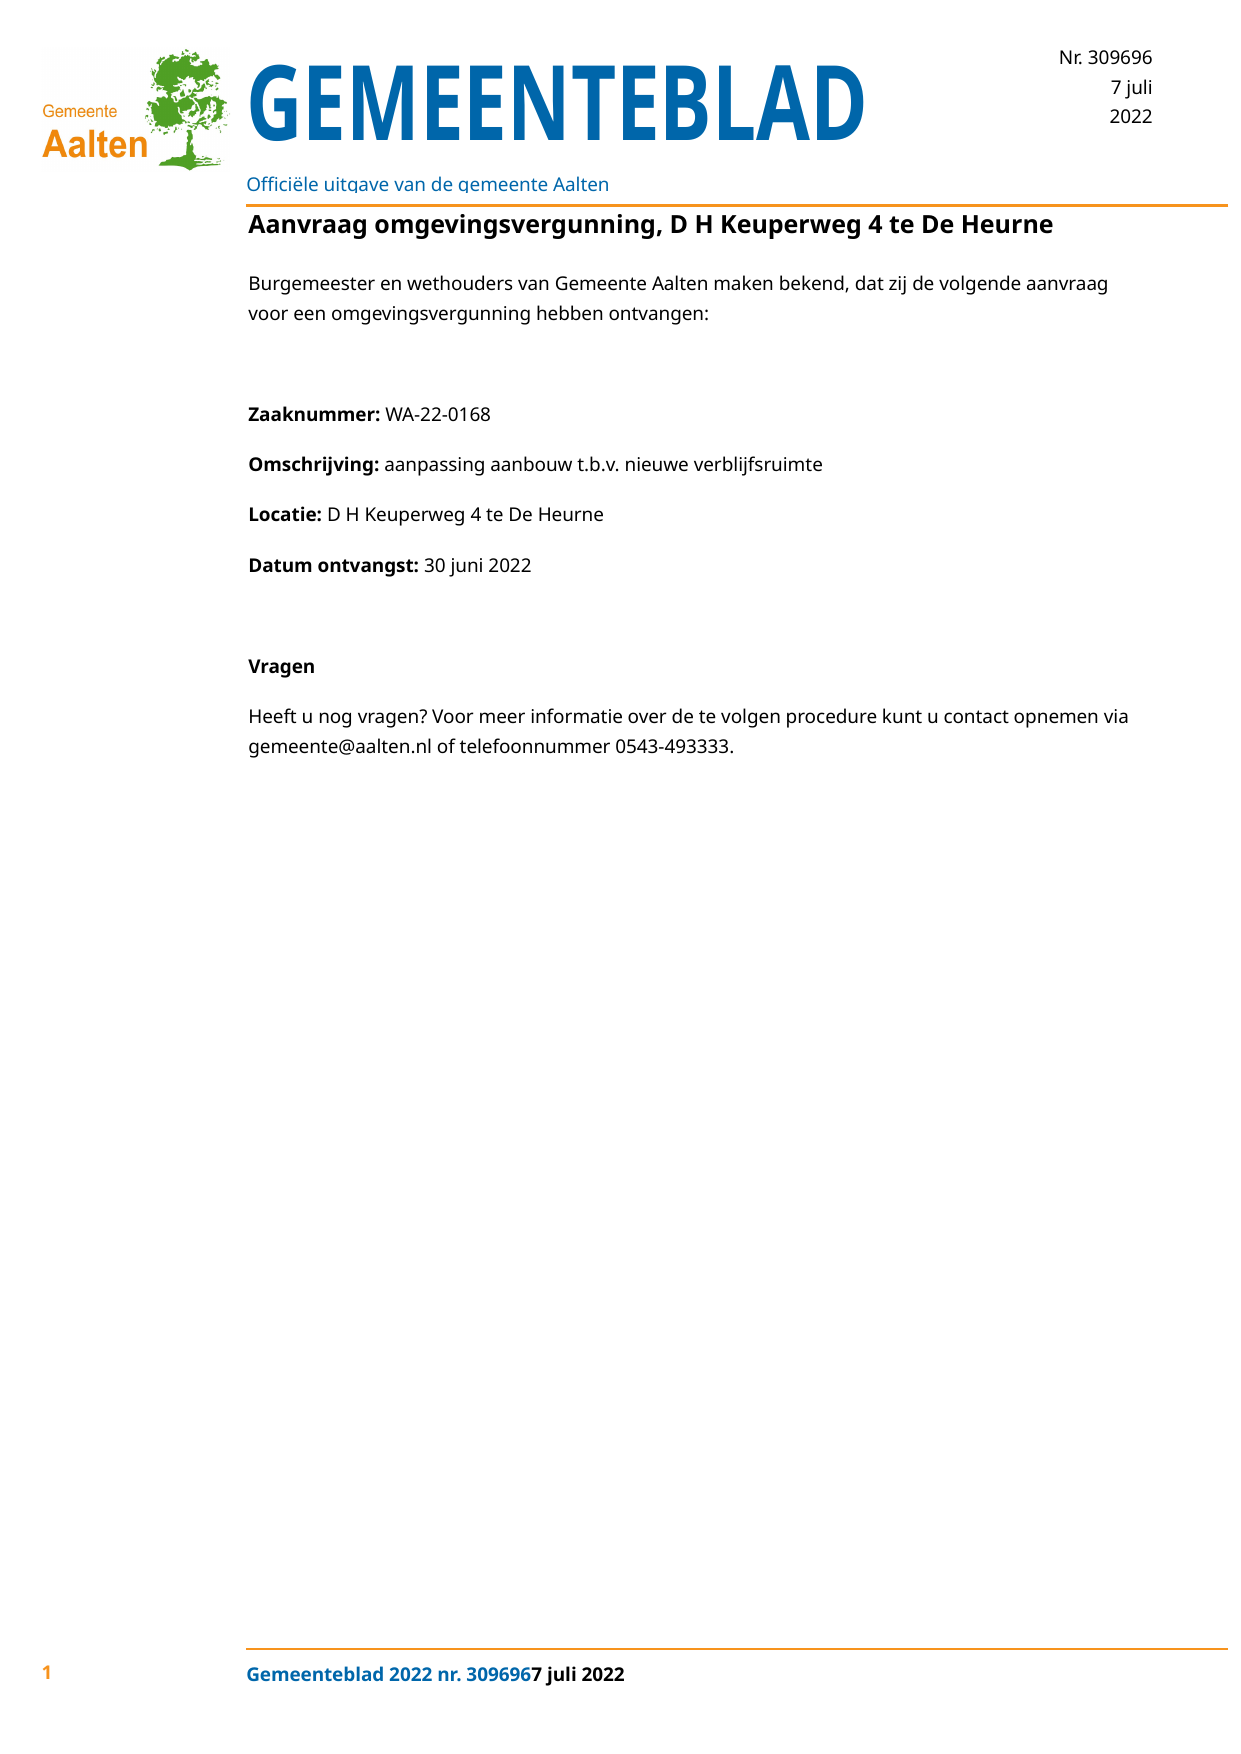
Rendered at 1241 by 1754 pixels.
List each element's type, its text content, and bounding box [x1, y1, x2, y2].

text Datum ontvangst: 30 juni 2022 [248, 552, 1152, 578]
text Burgemeester en wethouders van Gemeente Aalten maken bekend, dat zij de volgende aanvraag voor een omgevingsvergunning hebben ontvangen: [248, 270, 1152, 326]
text Zaaknummer: WA-22-0168 [248, 401, 1152, 426]
text Aanvraag omgevingsvergunning, D H Keuperweg 4 te De Heurne [248, 207, 1152, 241]
text Omschrijving: aanpassing aanbouw t.b.v. nieuwe verblijfsruimte [248, 451, 1152, 477]
text Vragen [248, 653, 1152, 678]
text Heeft u nog vragen? Voor meer informatie over de te volgen procedure kunt u contact opnemen via gemeente@aalten.nl of telefoonnummer 0543-493333. [248, 703, 1152, 758]
picture [41, 47, 231, 172]
text Locatie: D H Keuperweg 4 te De Heurne [248, 502, 1152, 527]
